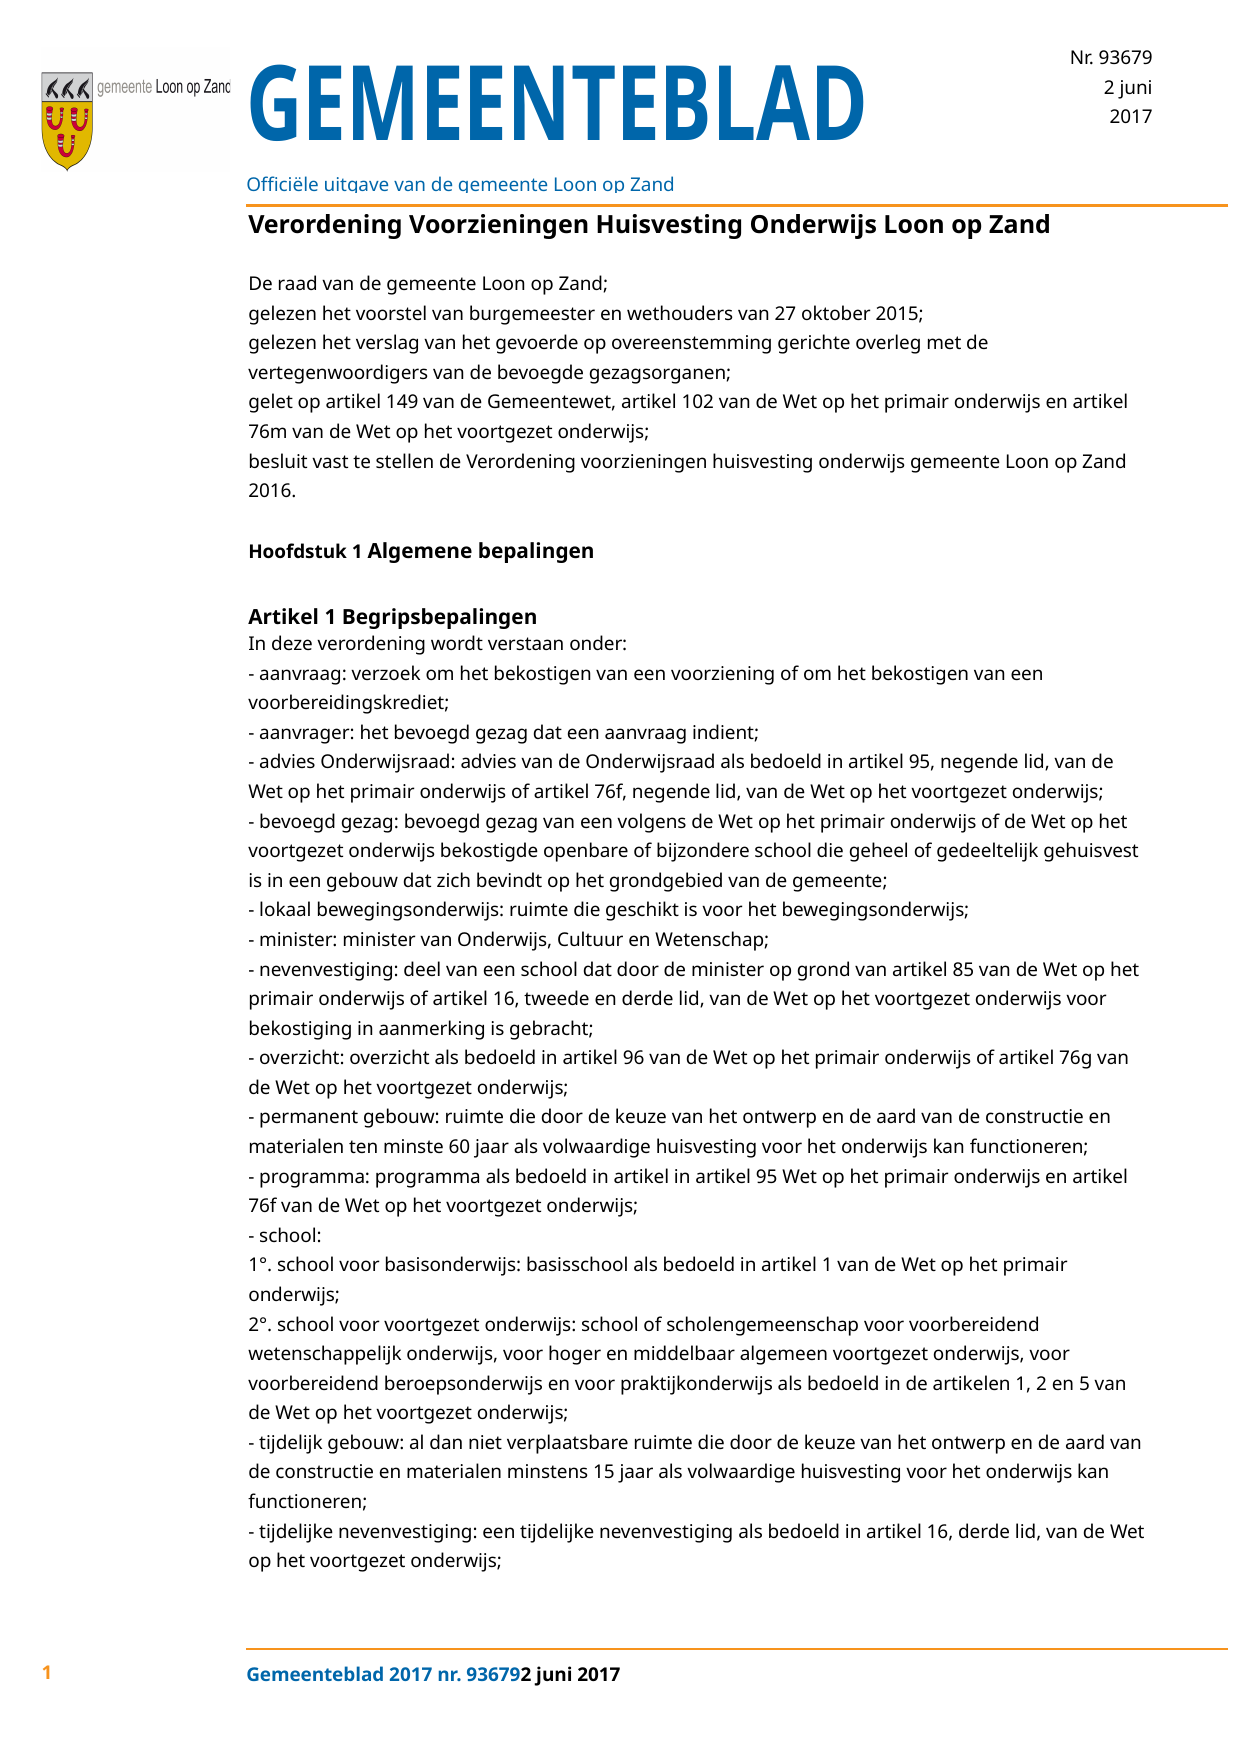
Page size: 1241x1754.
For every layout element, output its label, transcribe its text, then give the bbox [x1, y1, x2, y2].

text - advies Onderwijsraad: advies van de Onderwijsraad als bedoeld in artikel 95, negende lid, van de Wet op het primair onderwijs of artikel 76f, negende lid, van de Wet op het voortgezet onderwijs; [248, 749, 1152, 804]
text - bevoegd gezag: bevoegd gezag van een volgens de Wet op het primair onderwijs of de Wet op het voortgezet onderwijs bekostigde openbare of bijzondere school die geheel of gedeeltelijk gehuisvest is in een gebouw dat zich bevindt op het grondgebied van de gemeente; [248, 808, 1152, 893]
text Hoofdstuk 1 Algemene bepalingen [248, 537, 1152, 565]
text Artikel 1 Begripsbepalingen [248, 602, 1152, 630]
picture [41, 47, 231, 172]
text - permanent gebouw: ruimte die door de keuze van het ontwerp en de aard van de constructie en materialen ten minste 60 jaar als volwaardige huisvesting voor het onderwijs kan functioneren; [248, 1104, 1152, 1159]
text 1°. school voor basisonderwijs: basisschool als bedoeld in artikel 1 van de Wet op het primair onderwijs; [248, 1252, 1152, 1307]
text besluit vast te stellen de Verordening voorzieningen huisvesting onderwijs gemeente Loon op Zand 2016. [248, 448, 1152, 503]
text - minister: minister van Onderwijs, Cultuur en Wetenschap; [248, 926, 1152, 952]
text De raad van de gemeente Loon op Zand; [248, 270, 1152, 296]
text - nevenvestiging: deel van een school dat door de minister op grond van artikel 85 van de Wet op het primair onderwijs of artikel 16, tweede en derde lid, van de Wet op het voortgezet onderwijs voor bekostiging in aanmerking is gebracht; [248, 956, 1152, 1041]
text - tijdelijk gebouw: al dan niet verplaatsbare ruimte die door de keuze van het ontwerp en de aard van de constructie en materialen minstens 15 jaar als volwaardige huisvesting voor het onderwijs kan functioneren; [248, 1429, 1152, 1514]
text - aanvrager: het bevoegd gezag dat een aanvraag indient; [248, 719, 1152, 745]
text Verordening Voorzieningen Huisvesting Onderwijs Loon op Zand [248, 207, 1152, 241]
text - programma: programma als bedoeld in artikel in artikel 95 Wet op het primair onderwijs en artikel 76f van de Wet op het voortgezet onderwijs; [248, 1163, 1152, 1218]
text - lokaal bewegingsonderwijs: ruimte die geschikt is voor het bewegingsonderwijs; [248, 897, 1152, 922]
text gelet op artikel 149 van de Gemeentewet, artikel 102 van de Wet op het primair onderwijs en artikel 76m van de Wet op het voortgezet onderwijs; [248, 389, 1152, 444]
text - overzicht: overzicht als bedoeld in artikel 96 van de Wet op het primair onderwijs of artikel 76g van de Wet op het voortgezet onderwijs; [248, 1044, 1152, 1100]
text gelezen het verslag van het gevoerde op overeenstemming gerichte overleg met de vertegenwoordigers van de bevoegde gezagsorganen; [248, 329, 1152, 385]
text 2°. school voor voortgezet onderwijs: school of scholengemeenschap voor voorbereidend wetenschappelijk onderwijs, voor hoger en middelbaar algemeen voortgezet onderwijs, voor voorbereidend beroepsonderwijs en voor praktijkonderwijs als bedoeld in de artikelen 1, 2 en 5 van de Wet op het voortgezet onderwijs; [248, 1311, 1152, 1425]
text - aanvraag: verzoek om het bekostigen van een voorziening of om het bekostigen van een voorbereidingskrediet; [248, 660, 1152, 715]
text gelezen het voorstel van burgemeester en wethouders van 27 oktober 2015; [248, 300, 1152, 326]
text In deze verordening wordt verstaan onder: [248, 630, 1152, 656]
text - school: [248, 1222, 1152, 1248]
text - tijdelijke nevenvestiging: een tijdelijke nevenvestiging als bedoeld in artikel 16, derde lid, van de Wet op het voortgezet onderwijs; [248, 1518, 1152, 1573]
